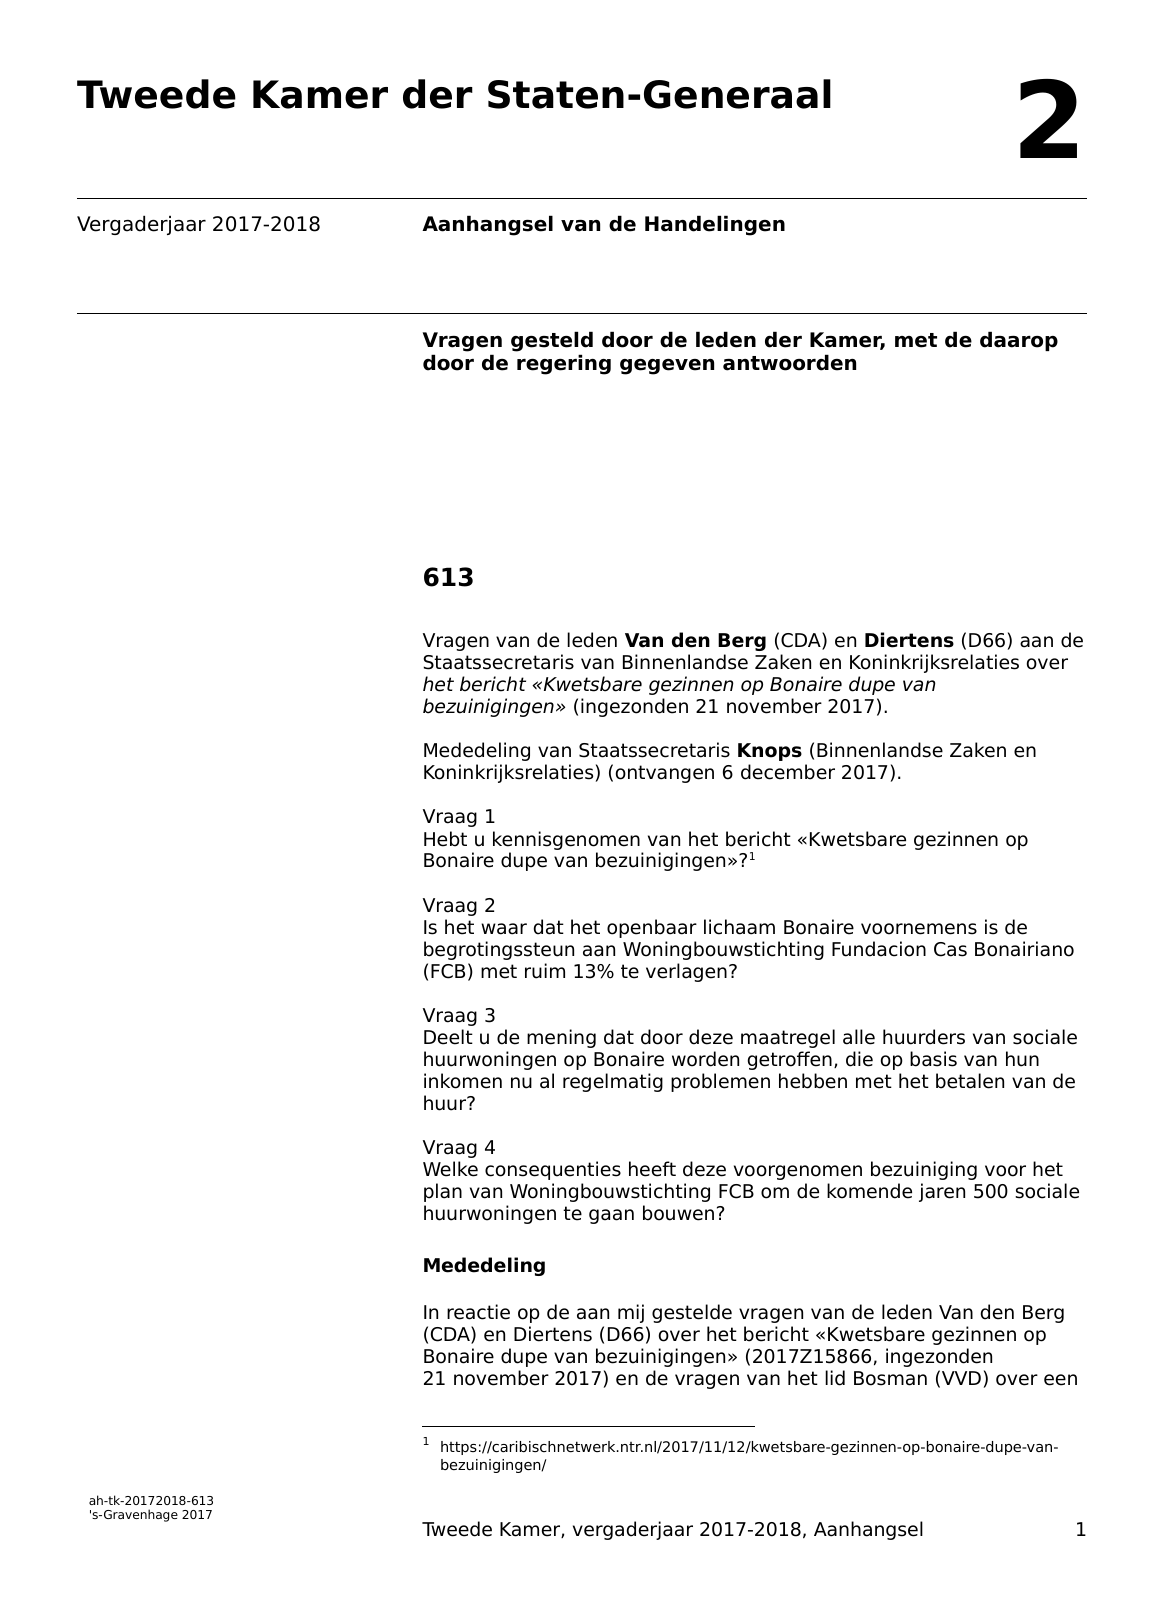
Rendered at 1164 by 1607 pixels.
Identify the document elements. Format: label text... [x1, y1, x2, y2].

table_cell Vragen gesteld door de leden der Kamer, met de daarop door de regering gegeven antwoorden [422, 314, 1087, 375]
text Welke consequenties heeft deze voorgenomen bezuiniging voor het plan van Woningbouwstichting FCB om de komende jaren 500 sociale huurwoningen te gaan bouwen? [422, 1159, 1087, 1225]
table_cell Aanhangsel van de Handelingen [422, 199, 1087, 313]
text 613 [422, 563, 1087, 592]
table_header Tweede Kamer der Staten-Generaal [77, 59, 886, 198]
text Vraag 2 [422, 894, 1087, 917]
table_header 2 [886, 59, 1087, 198]
text Deelt u de mening dat door deze maatregel alle huurders van sociale huurwoningen op Bonaire worden getroffen, die op basis van hun inkomen nu al regelmatig problemen hebben met het betalen van de huur? [422, 1027, 1087, 1114]
text https://caribischnetwerk.ntr.nl/2017/11/12/kwetsbare-gezinnen-op-bonaire-dupe-van-bezuinigingen/ [422, 1435, 1087, 1474]
table_cell Vergaderjaar 2017-2018 [77, 199, 422, 313]
text Vragen van de leden Van den Berg (CDA) en Diertens (D66) aan de Staatssecretaris van Binnenlandse Zaken en Koninkrijksrelaties over het bericht «Kwetsbare gezinnen op Bonaire dupe van bezuinigingen» (ingezonden 21 november 2017). [422, 630, 1087, 718]
text Vraag 3 [422, 1005, 1087, 1027]
text In reactie op de aan mij gestelde vragen van de leden Van den Berg (CDA) en Diertens (D66) over het bericht «Kwetsbare gezinnen op Bonaire dupe van bezuinigingen» (2017Z15866, ingezonden 21 november 2017) en de vragen van het lid Bosman (VVD) over een [422, 1302, 1087, 1389]
text Hebt u kennisgenomen van het bericht «Kwetsbare gezinnen op Bonaire dupe van bezuinigingen»? [422, 828, 1087, 872]
text 's-Gravenhage 2017 [88, 1508, 323, 1522]
text Vraag 4 [422, 1137, 1087, 1159]
subtitle Mededeling [422, 1255, 1087, 1277]
text Is het waar dat het openbaar lichaam Bonaire voornemens is de begrotingssteun aan Woningbouwstichting Fundacion Cas Bonairiano (FCB) met ruim 13% te verlagen? [422, 917, 1087, 982]
text Mededeling van Staatssecretaris Knops (Binnenlandse Zaken en Koninkrijksrelaties) (ontvangen 6 december 2017). [422, 740, 1087, 784]
table_cell [77, 314, 422, 375]
text ah-tk-20172018-613 [88, 1494, 323, 1508]
text Vraag 1 [422, 806, 1087, 828]
